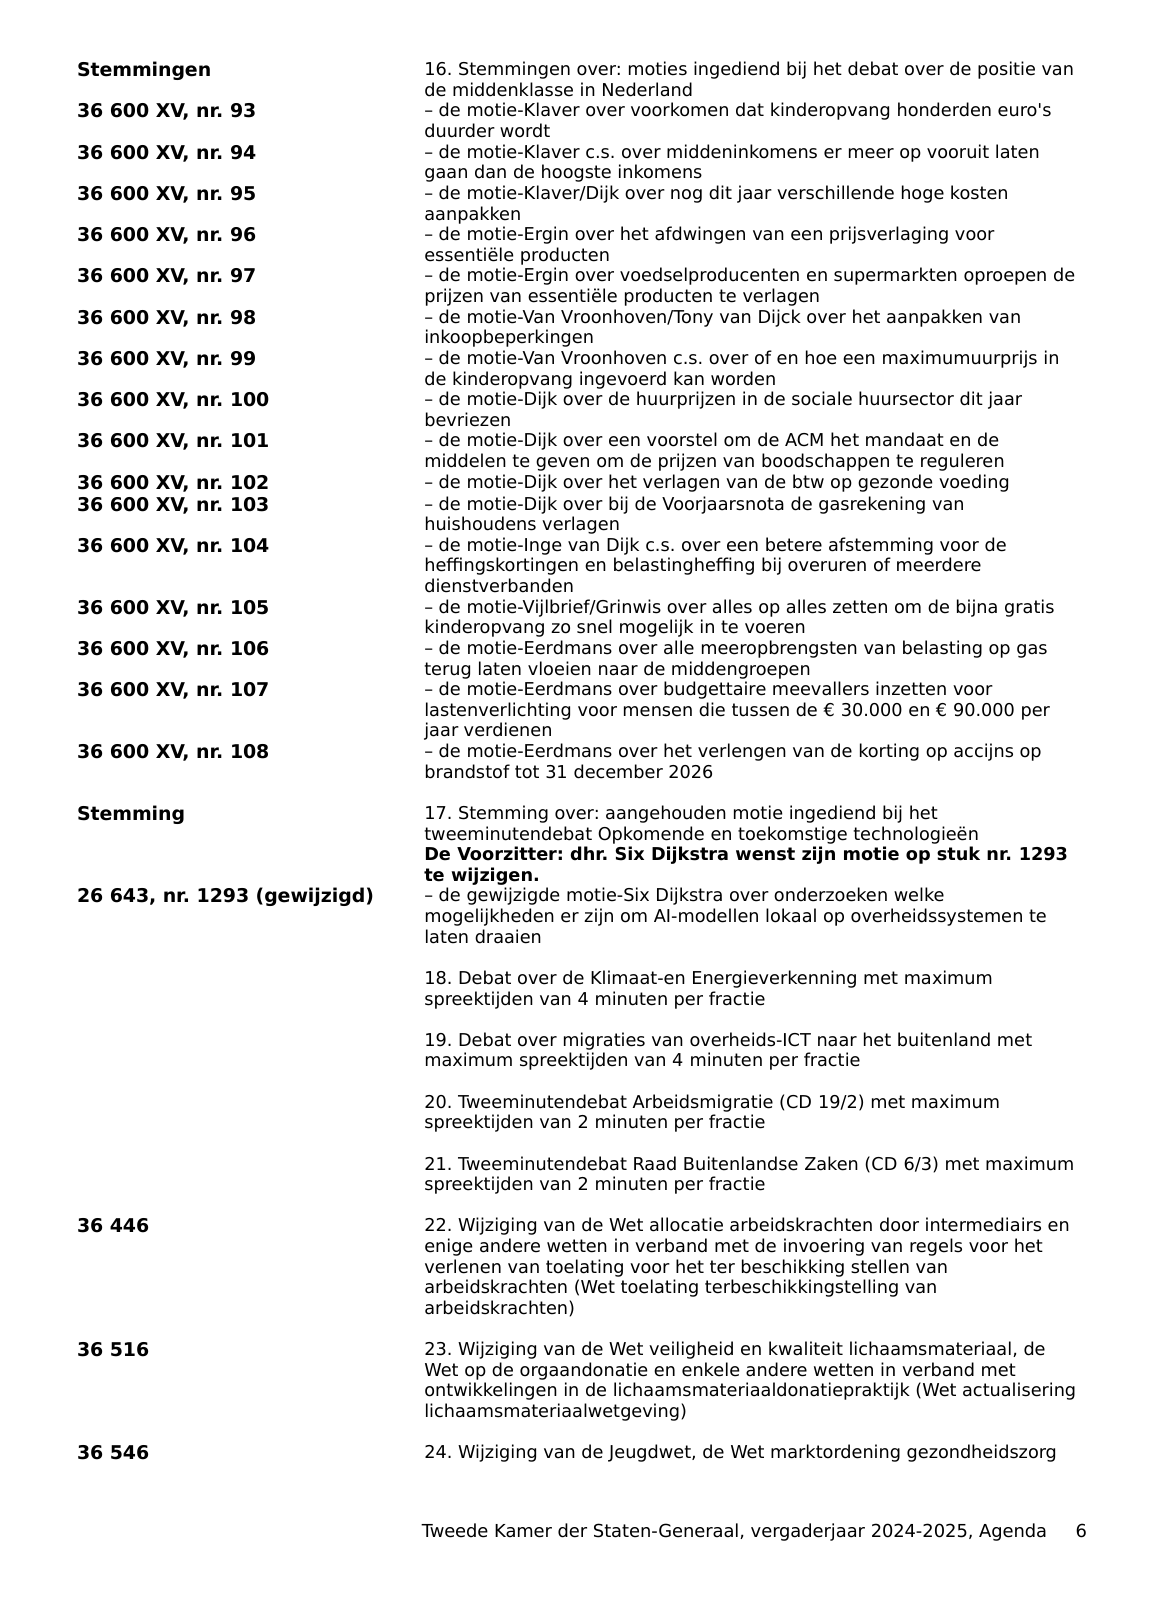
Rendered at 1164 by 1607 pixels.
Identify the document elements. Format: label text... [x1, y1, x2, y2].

table_cell [401, 679, 418, 741]
table_cell [77, 782, 401, 803]
table_cell 36 546 [77, 1442, 401, 1464]
table_cell – de motie-Dijk over de huurprijzen in de sociale huursector dit jaar bevriezen [418, 389, 1087, 430]
table_cell [401, 389, 418, 430]
table_cell [418, 947, 1087, 968]
table_cell [401, 1092, 418, 1133]
table_cell 20. Tweeminutendebat Arbeidsmigratie (CD 19/2) met maximum spreektijden van 2 minuten per fractie [418, 1092, 1087, 1133]
table_cell [401, 803, 418, 844]
table_cell 36 600 XV, nr. 94 [77, 142, 401, 183]
table_cell [401, 1009, 418, 1030]
table_cell [401, 1422, 418, 1442]
table_cell [401, 1215, 418, 1318]
table_cell 36 600 XV, nr. 105 [77, 597, 401, 638]
table_cell [401, 472, 418, 493]
table_cell 23. Wijziging van de Wet veiligheid en kwaliteit lichaamsmateriaal, de Wet op de orgaandonatie en enkele andere wetten in verband met ontwikkelingen in de lichaamsmateriaaldonatiepraktijk (Wet actualisering lichaamsmateriaalwetgeving) [418, 1339, 1087, 1422]
table_cell – de motie-Eerdmans over het verlengen van de korting op accijns op brandstof tot 31 december 2026 [418, 741, 1087, 782]
table_cell [401, 1030, 418, 1071]
table_cell [418, 1195, 1087, 1215]
table_cell [77, 1154, 401, 1195]
table_cell 36 600 XV, nr. 98 [77, 307, 401, 348]
table_cell [401, 265, 418, 307]
table_cell – de motie-Eerdmans over budgettaire meevallers inzetten voor lastenverlichting voor mensen die tussen de € 30.000 en € 90.000 per jaar verdienen [418, 679, 1087, 741]
table_cell [401, 307, 418, 348]
table_cell [77, 1133, 401, 1153]
table_cell [401, 638, 418, 679]
table_cell 36 600 XV, nr. 101 [77, 430, 401, 472]
table_cell [401, 1195, 418, 1215]
table_cell 36 600 XV, nr. 102 [77, 472, 401, 493]
table_cell 17. Stemming over: aangehouden motie ingediend bij het tweeminutendebat Opkomende en toekomstige technologieën [418, 803, 1087, 844]
table_cell – de motie-Klaver/Dijk over nog dit jaar verschillende hoge kosten aanpakken [418, 183, 1087, 224]
table_cell – de motie-Vijlbrief/Grinwis over alles op alles zetten om de bijna gratis kinderopvang zo snel mogelijk in te voeren [418, 597, 1087, 638]
table_cell [418, 1422, 1087, 1442]
table_cell [401, 1154, 418, 1195]
table_cell [401, 494, 418, 535]
table_cell [401, 597, 418, 638]
table_cell 18. Debat over de Klimaat-en Energieverkenning met maximum spreektijden van 4 minuten per fractie [418, 968, 1087, 1009]
table_cell – de gewijzigde motie-Six Dijkstra over onderzoeken welke mogelijkheden er zijn om AI-modellen lokaal op overheidssystemen te laten draaien [418, 885, 1087, 947]
table_cell [401, 1339, 418, 1422]
table_cell [77, 1030, 401, 1071]
table_cell [418, 1071, 1087, 1092]
table_cell 36 600 XV, nr. 96 [77, 224, 401, 265]
table_cell 36 446 [77, 1215, 401, 1318]
table_cell 16. Stemmingen over: moties ingediend bij het debat over de positie van de middenklasse in Nederland [418, 59, 1087, 100]
table_cell 36 600 XV, nr. 95 [77, 183, 401, 224]
table_cell – de motie-Van Vroonhoven/Tony van Dijck over het aanpakken van inkoopbeperkingen [418, 307, 1087, 348]
table_cell [77, 1092, 401, 1133]
table_cell [418, 1133, 1087, 1153]
table_cell [77, 1422, 401, 1442]
table_cell – de motie-Klaver c.s. over middeninkomens er meer op vooruit laten gaan dan de hoogste inkomens [418, 142, 1087, 183]
table_cell [401, 224, 418, 265]
table_cell 21. Tweeminutendebat Raad Buitenlandse Zaken (CD 6/3) met maximum spreektijden van 2 minuten per fractie [418, 1154, 1087, 1195]
table_cell 24. Wijziging van de Jeugdwet, de Wet marktordening gezondheidszorg [418, 1442, 1087, 1464]
table_cell – de motie-Inge van Dijk c.s. over een betere afstemming voor de heffingskortingen en belastingheffing bij overuren of meerdere dienstverbanden [418, 535, 1087, 597]
table_cell [418, 1009, 1087, 1030]
table_cell [77, 1195, 401, 1215]
table_cell [401, 968, 418, 1009]
table_cell [401, 885, 418, 947]
table_cell 36 600 XV, nr. 93 [77, 100, 401, 142]
table_cell 22. Wijziging van de Wet allocatie arbeidskrachten door intermediairs en enige andere wetten in verband met de invoering van regels voor het verlenen van toelating voor het ter beschikking stellen van arbeidskrachten (Wet toelating terbeschikkingstelling van arbeidskrachten) [418, 1215, 1087, 1318]
table_cell [77, 1009, 401, 1030]
table_cell 36 600 XV, nr. 97 [77, 265, 401, 307]
table_cell 36 600 XV, nr. 107 [77, 679, 401, 741]
table_cell 26 643, nr. 1293 (gewijzigd) [77, 885, 401, 947]
table_cell – de motie-Dijk over een voorstel om de ACM het mandaat en de middelen te geven om de prijzen van boodschappen te reguleren [418, 430, 1087, 472]
table_cell 36 600 XV, nr. 100 [77, 389, 401, 430]
table_cell [401, 782, 418, 803]
table_cell Stemmingen [77, 59, 401, 100]
table_cell [401, 430, 418, 472]
table_cell [401, 100, 418, 142]
table_cell [401, 59, 418, 100]
table_cell [77, 1319, 401, 1339]
table_cell [401, 142, 418, 183]
table_cell [77, 947, 401, 968]
table_cell – de motie-Klaver over voorkomen dat kinderopvang honderden euro's duurder wordt [418, 100, 1087, 142]
table_cell – de motie-Ergin over het afdwingen van een prijsverlaging voor essentiële producten [418, 224, 1087, 265]
table_cell [401, 535, 418, 597]
table_cell [401, 348, 418, 389]
table_cell – de motie-Ergin over voedselproducenten en supermarkten oproepen de prijzen van essentiële producten te verlagen [418, 265, 1087, 307]
table_cell 36 600 XV, nr. 103 [77, 494, 401, 535]
table_cell – de motie-Dijk over het verlagen van de btw op gezonde voeding [418, 472, 1087, 493]
table_cell 36 516 [77, 1339, 401, 1422]
table_cell 36 600 XV, nr. 104 [77, 535, 401, 597]
table_cell Stemming [77, 803, 401, 844]
table_cell – de motie-Eerdmans over alle meeropbrengsten van belasting op gas terug laten vloeien naar de middengroepen [418, 638, 1087, 679]
table_cell – de motie-Van Vroonhoven c.s. over of en hoe een maximumuurprijs in de kinderopvang ingevoerd kan worden [418, 348, 1087, 389]
table_cell – de motie-Dijk over bij de Voorjaarsnota de gasrekening van huishoudens verlagen [418, 494, 1087, 535]
table_cell 19. Debat over migraties van overheids-ICT naar het buitenland met maximum spreektijden van 4 minuten per fractie [418, 1030, 1087, 1071]
table_cell [418, 782, 1087, 803]
table_cell De Voorzitter: dhr. Six Dijkstra wenst zijn motie op stuk nr. 1293 te wijzigen. [418, 844, 1087, 885]
table_cell [401, 1442, 418, 1464]
table_cell [401, 183, 418, 224]
table_cell [77, 844, 401, 885]
table_cell [401, 844, 418, 885]
table_cell 36 600 XV, nr. 106 [77, 638, 401, 679]
table_cell [77, 968, 401, 1009]
table_cell [77, 1071, 401, 1092]
table_cell [401, 741, 418, 782]
table_cell 36 600 XV, nr. 108 [77, 741, 401, 782]
table_cell [418, 1319, 1087, 1339]
table_cell [401, 1133, 418, 1153]
table_cell [401, 1319, 418, 1339]
table_cell 36 600 XV, nr. 99 [77, 348, 401, 389]
table_cell [401, 947, 418, 968]
table_cell [401, 1071, 418, 1092]
